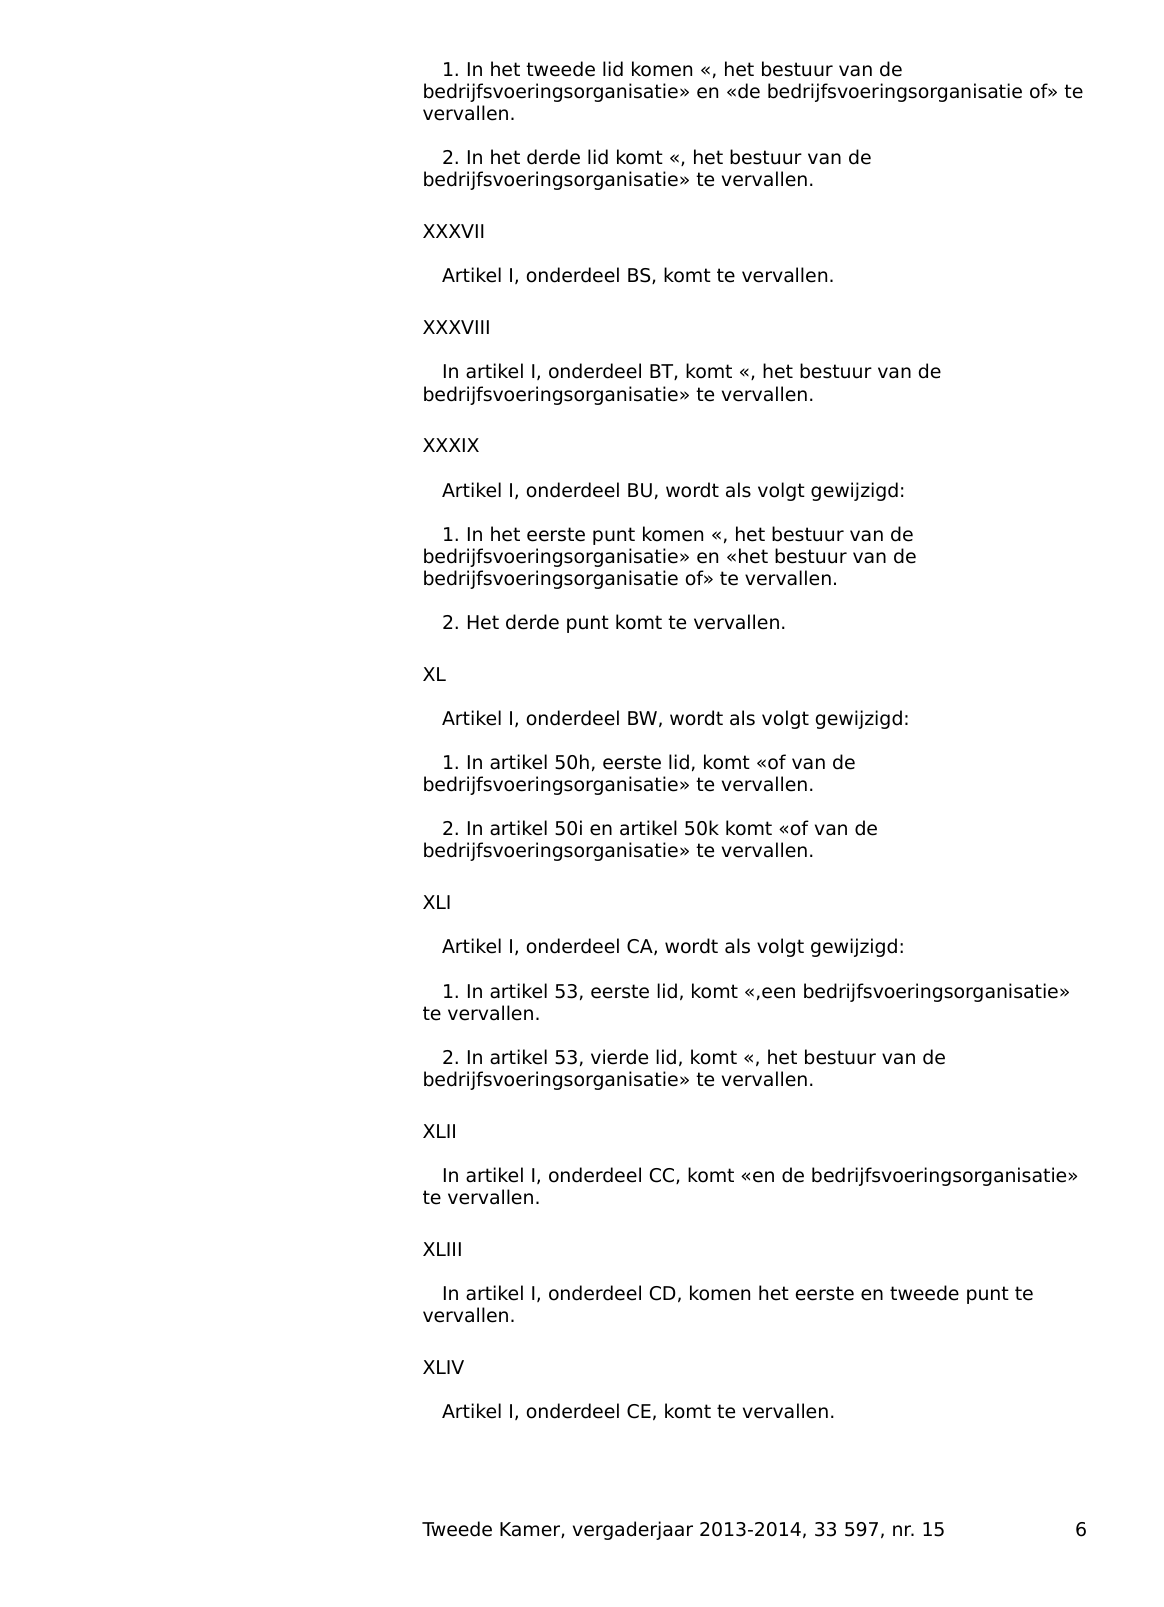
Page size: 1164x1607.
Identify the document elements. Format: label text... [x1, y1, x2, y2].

subtitle XXXVII [422, 221, 1087, 243]
text Artikel I, onderdeel BS, komt te vervallen. [422, 265, 1087, 287]
text In artikel I, onderdeel CD, komen het eerste en tweede punt te vervallen. [422, 1283, 1087, 1327]
text 1. In artikel 53, eerste lid, komt «,een bedrijfsvoeringsorganisatie» te vervallen. [422, 981, 1087, 1024]
text Artikel I, onderdeel BW, wordt als volgt gewijzigd: [422, 708, 1087, 730]
subtitle XXXVIII [422, 317, 1087, 339]
subtitle XLII [422, 1121, 1087, 1143]
subtitle XLI [422, 892, 1087, 914]
text 1. In artikel 50h, eerste lid, komt «of van de bedrijfsvoeringsorganisatie» te vervallen. [422, 752, 1087, 796]
text 2. In het derde lid komt «, het bestuur van de bedrijfsvoeringsorganisatie» te vervallen. [422, 147, 1087, 191]
text Artikel I, onderdeel CA, wordt als volgt gewijzigd: [422, 936, 1087, 958]
text 1. In het tweede lid komen «, het bestuur van de bedrijfsvoeringsorganisatie» en «de bedrijfsvoeringsorganisatie of» te vervallen. [422, 59, 1087, 125]
subtitle XL [422, 664, 1087, 686]
subtitle XLIV [422, 1357, 1087, 1379]
text Artikel I, onderdeel CE, komt te vervallen. [422, 1401, 1087, 1423]
text Artikel I, onderdeel BU, wordt als volgt gewijzigd: [422, 479, 1087, 502]
text In artikel I, onderdeel BT, komt «, het bestuur van de bedrijfsvoeringsorganisatie» te vervallen. [422, 361, 1087, 405]
text 1. In het eerste punt komen «, het bestuur van de bedrijfsvoeringsorganisatie» en «het bestuur van de bedrijfsvoeringsorganisatie of» te vervallen. [422, 524, 1087, 590]
text In artikel I, onderdeel CC, komt «en de bedrijfsvoeringsorganisatie» te vervallen. [422, 1165, 1087, 1209]
text 2. In artikel 53, vierde lid, komt «, het bestuur van de bedrijfsvoeringsorganisatie» te vervallen. [422, 1047, 1087, 1091]
text 2. Het derde punt komt te vervallen. [422, 612, 1087, 634]
subtitle XLIII [422, 1239, 1087, 1261]
subtitle XXXIX [422, 435, 1087, 457]
text 2. In artikel 50i en artikel 50k komt «of van de bedrijfsvoeringsorganisatie» te vervallen. [422, 818, 1087, 862]
